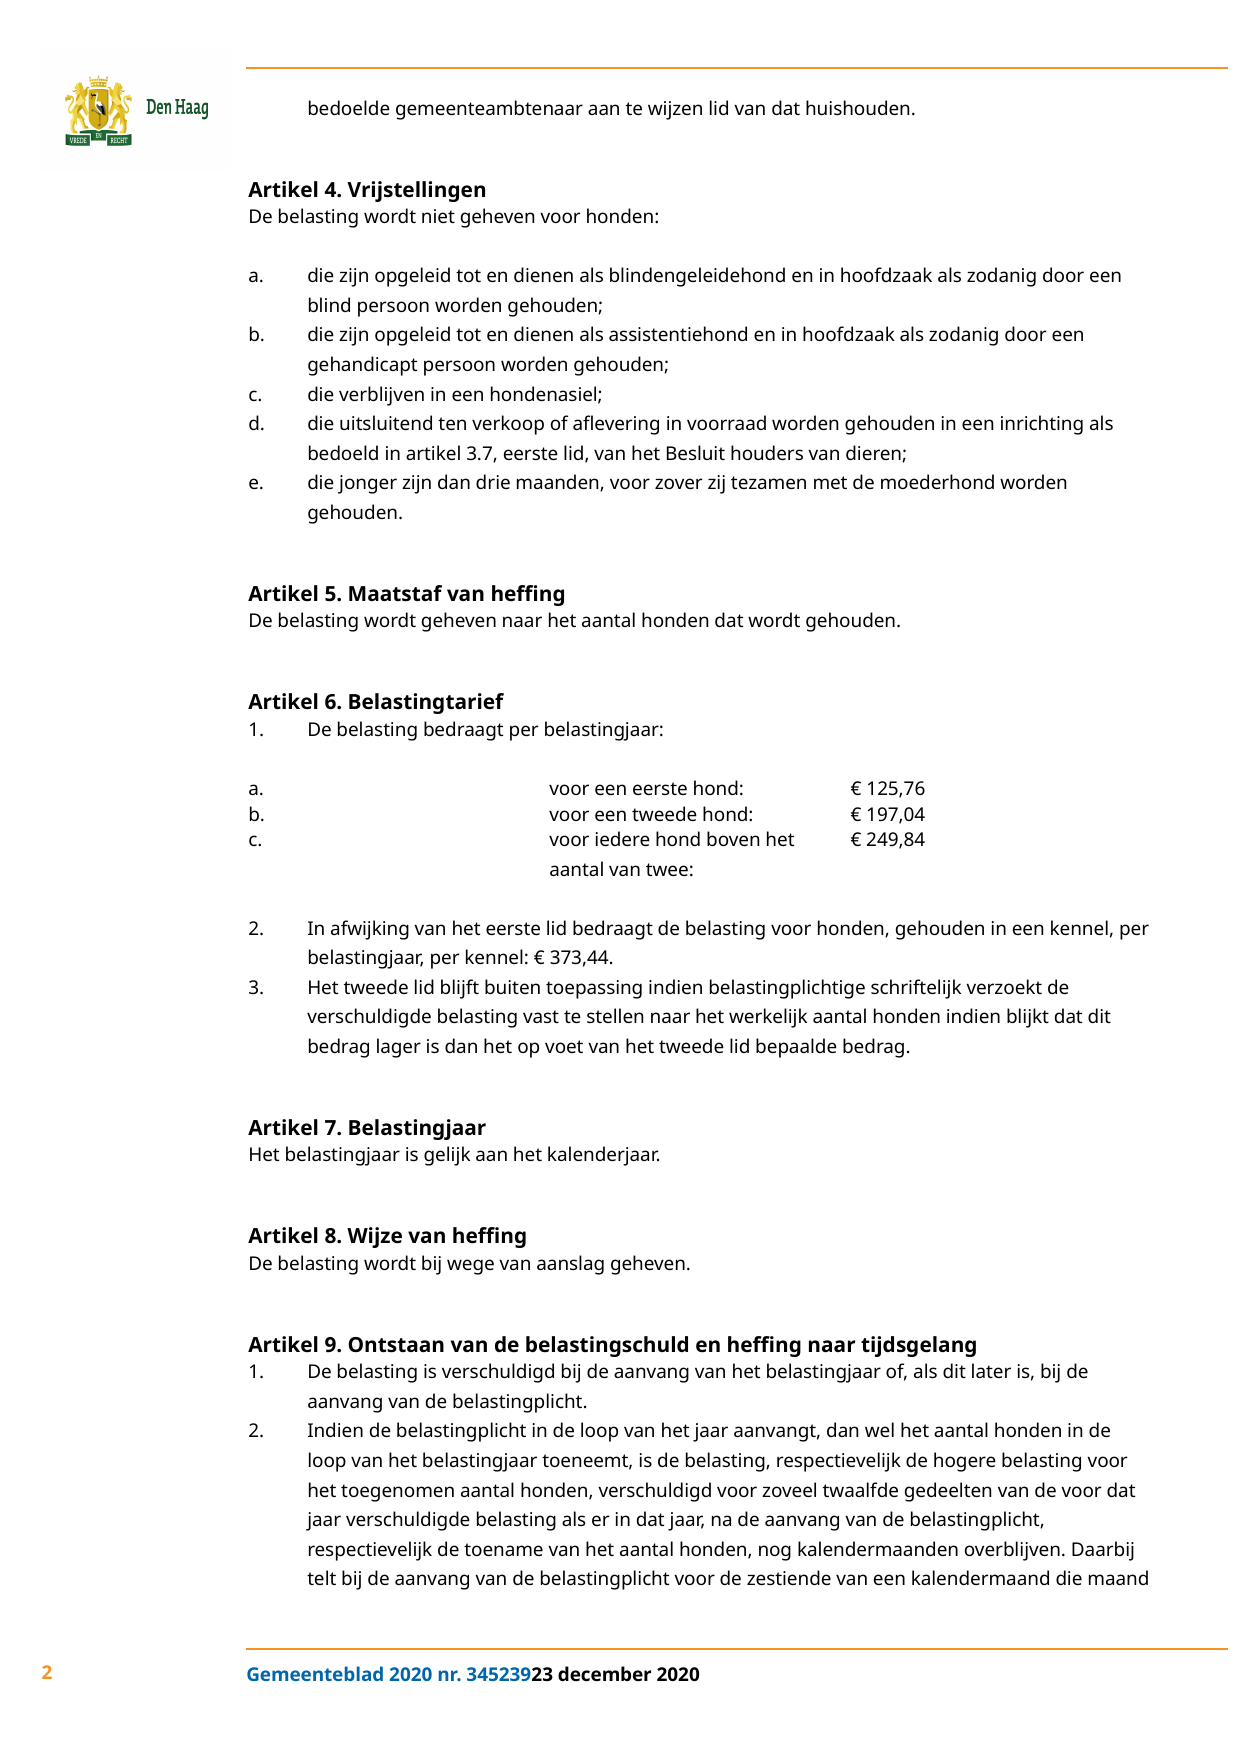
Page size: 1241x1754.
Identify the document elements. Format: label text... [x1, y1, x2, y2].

list In afwijking van het eerste lid bedraagt de belasting voor honden, gehouden in een kennel, per belastingjaar, per kennel: € 373,44. [248, 915, 1152, 970]
table_cell voor iedere hond boven het aantal van twee: [549, 827, 850, 882]
list De belasting is verschuldigd bij de aanvang van het belastingjaar of, als dit later is, bij de aanvang van de belastingplicht. [248, 1358, 1152, 1414]
list Het tweede lid blijft buiten toepassing indien belastingplichtige schriftelijk verzoekt de verschuldigde belasting vast te stellen naar het werkelijk aantal honden indien blijkt dat dit bedrag lager is dan het op voet van het tweede lid bepaalde bedrag. [248, 974, 1152, 1059]
text De belasting wordt geheven naar het aantal honden dat wordt gehouden. [248, 607, 1152, 633]
text Artikel 5. Maatstaf van heffing [248, 579, 1152, 607]
list De belasting bedraagt per belastingjaar: [248, 716, 1152, 742]
table_cell € 249,84 [850, 827, 1152, 882]
text De belasting wordt niet geheven voor honden: [248, 203, 1152, 229]
text Het belastingjaar is gelijk aan het kalenderjaar. [248, 1142, 1152, 1167]
table_header voor een eerste hond: [549, 775, 850, 801]
list die uitsluitend ten verkoop of aflevering in voorraad worden gehouden in een inrichting als bedoeld in artikel 3.7, eerste lid, van het Besluit houders van dieren; [248, 410, 1152, 466]
list die zijn opgeleid tot en dienen als blindengeleidehond en in hoofdzaak als zodanig door een blind persoon worden gehouden; [248, 262, 1152, 318]
text Artikel 7. Belastingjaar [248, 1113, 1152, 1142]
table_header a. [248, 775, 549, 801]
list die jonger zijn dan drie maanden, voor zover zij tezamen met de moederhond worden gehouden. [248, 469, 1152, 525]
text Artikel 6. Belastingtarief [248, 687, 1152, 716]
table_cell b. [248, 801, 549, 827]
list die zijn opgeleid tot en dienen als assistentiehond en in hoofdzaak als zodanig door een gehandicapt persoon worden gehouden; [248, 322, 1152, 377]
table_cell c. [248, 827, 549, 882]
picture [41, 47, 231, 172]
text Artikel 9. Ontstaan van de belastingschuld en heffing naar tijdsgelang [248, 1330, 1152, 1358]
text De belasting wordt bij wege van aanslag geheven. [248, 1250, 1152, 1276]
list die verblijven in een hondenasiel; [248, 381, 1152, 406]
text Artikel 8. Wijze van heffing [248, 1222, 1152, 1250]
table_header € 125,76 [850, 775, 1152, 801]
list Indien de belastingplicht in de loop van het jaar aanvangt, dan wel het aantal honden in de loop van het belastingjaar toeneemt, is de belasting, respectievelijk de hogere belasting voor het toegenomen aantal honden, verschuldigd voor zoveel twaalfde gedeelten van de voor dat jaar verschuldigde belasting als er in dat jaar, na de aanvang van de belastingplicht, respectievelijk de toename van het aantal honden, nog kalendermaanden overblijven. Daarbij telt bij de aanvang van de belastingplicht voor de zestiende van een kalendermaand die maand [248, 1418, 1152, 1591]
table_cell voor een tweede hond: [549, 801, 850, 827]
text Artikel 4. Vrijstellingen [248, 175, 1152, 203]
table_cell € 197,04 [850, 801, 1152, 827]
list bedoelde gemeenteambtenaar aan te wijzen lid van dat huishouden. [248, 95, 1152, 121]
